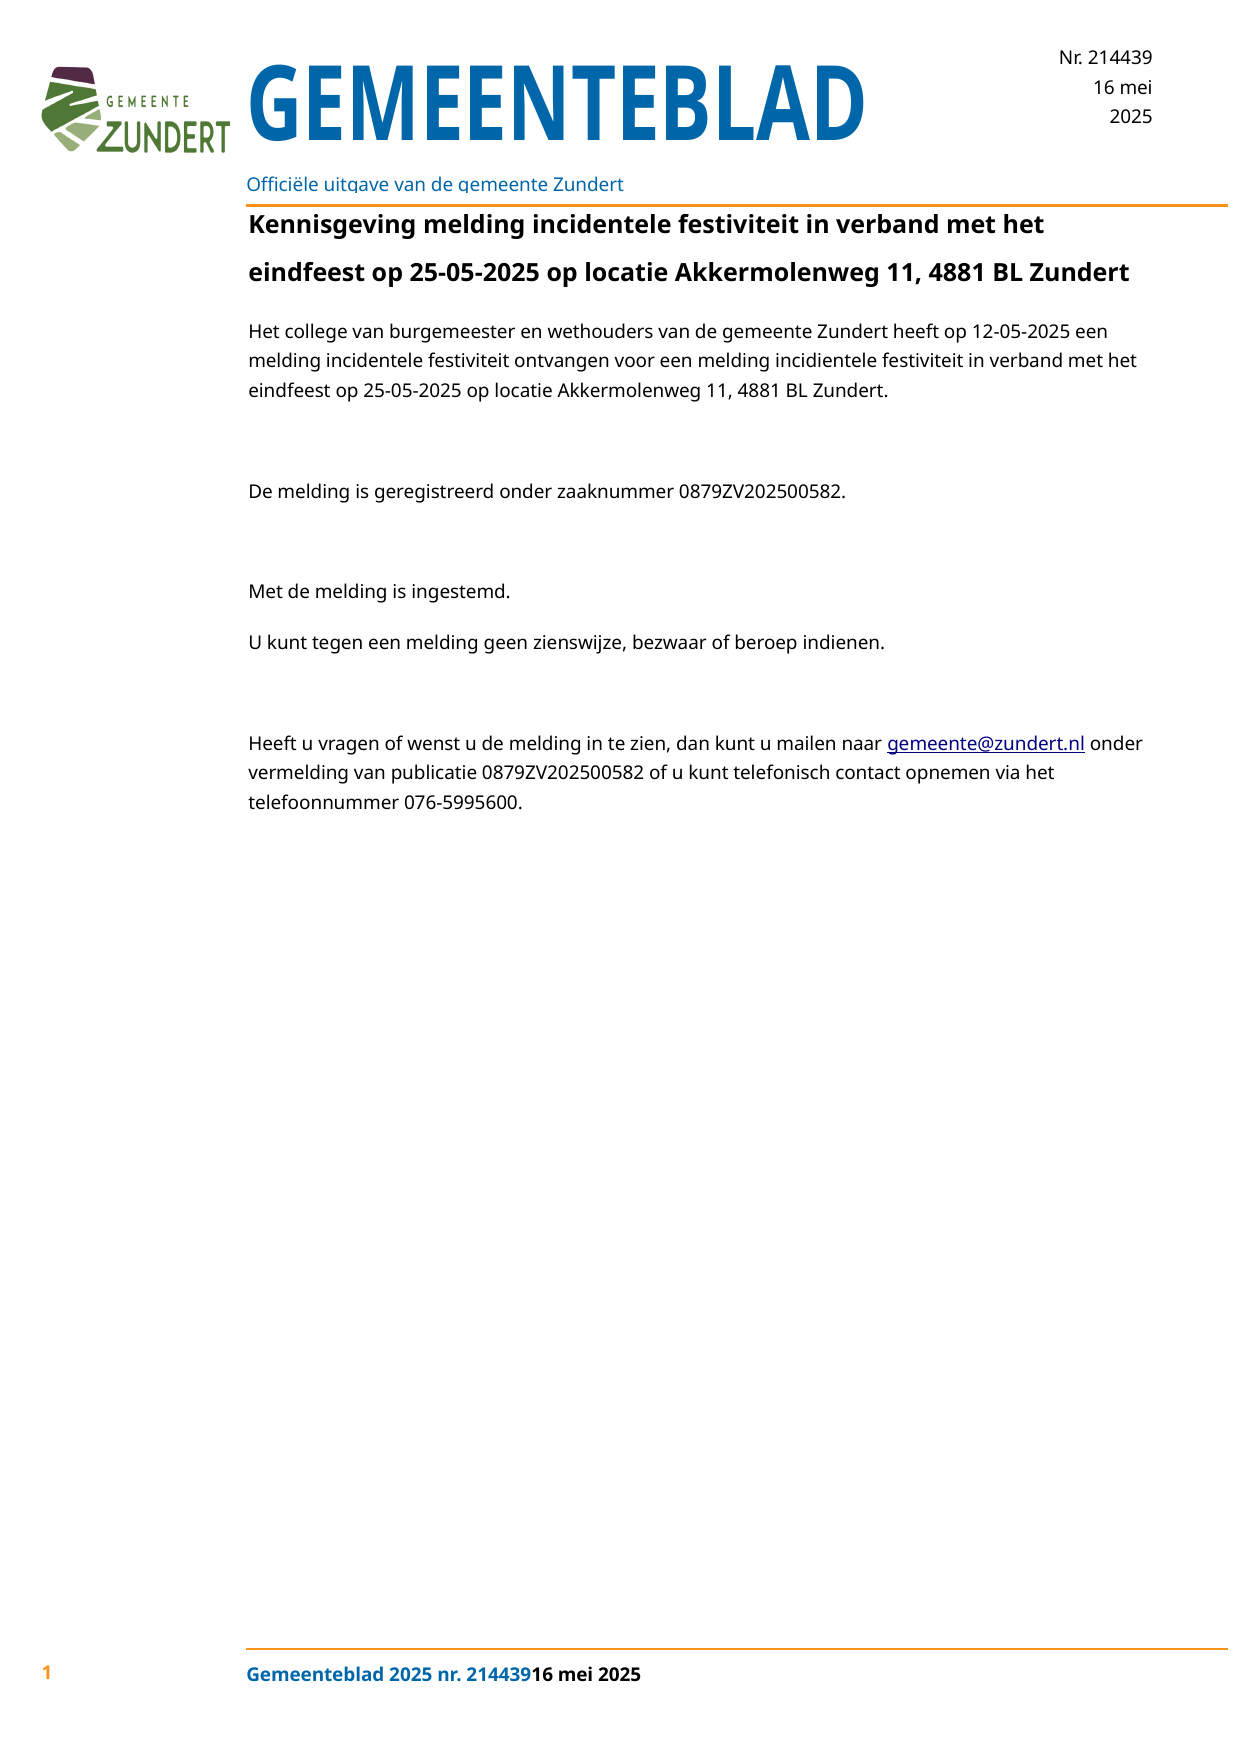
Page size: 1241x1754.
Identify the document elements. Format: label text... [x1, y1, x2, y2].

text Kennisgeving melding incidentele festiviteit in verband met het eindfeest op 25-05-2025 op locatie Akkermolenweg 11, 4881 BL Zundert [248, 207, 1152, 288]
picture [41, 47, 231, 172]
text De melding is geregistreerd onder zaaknummer 0879ZV202500582. [248, 478, 1152, 504]
text Heeft u vragen of wenst u de melding in te zien, dan kunt u mailen naar gemeente@zundert.nl onder vermelding van publicatie 0879ZV202500582 of u kunt telefonisch contact opnemen via het telefoonnummer 076-5995600. [248, 730, 1152, 815]
text U kunt tegen een melding geen zienswijze, bezwaar of beroep indienen. [248, 629, 1152, 655]
text Met de melding is ingestemd. [248, 579, 1152, 604]
text Het college van burgemeester en wethouders van de gemeente Zundert heeft op 12-05-2025 een melding incidentele festiviteit ontvangen voor een melding incidientele festiviteit in verband met het eindfeest op 25-05-2025 op locatie Akkermolenweg 11, 4881 BL Zundert. [248, 318, 1152, 403]
